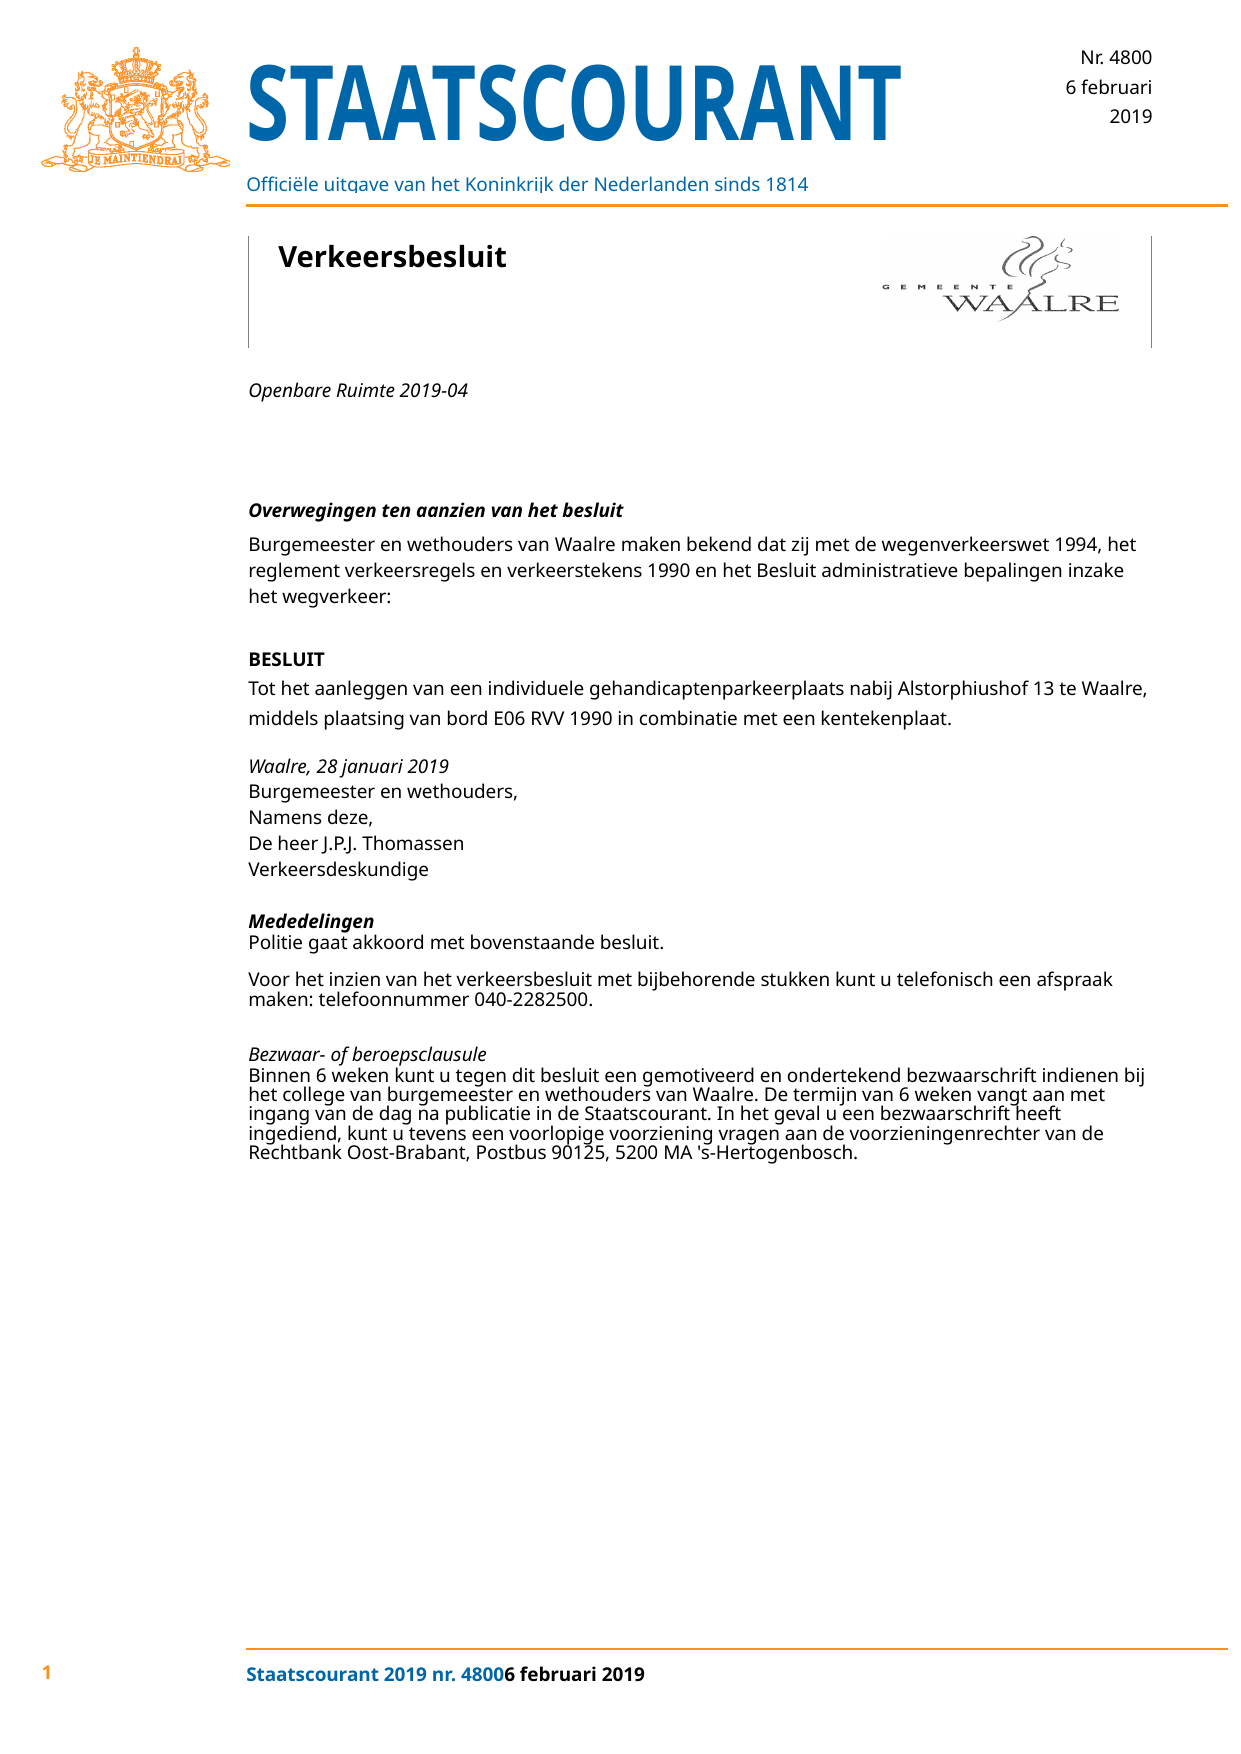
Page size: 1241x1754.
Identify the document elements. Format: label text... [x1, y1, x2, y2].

text Waalre, 28 januari 2019 [248, 753, 1152, 778]
text Politie gaat akkoord met bovenstaande besluit. [248, 934, 1152, 954]
table_header [850, 236, 1151, 348]
text Burgemeester en wethouders van Waalre maken bekend dat zij met de wegenverkeerswet 1994, het reglement verkeersregels en verkeerstekens 1990 en het Besluit administratieve bepalingen inzake het wegverkeer: [248, 532, 1152, 609]
picture [882, 236, 1119, 322]
text Bezwaar- of beroepsclausule [248, 1041, 1152, 1067]
text Namens deze, [248, 804, 1152, 830]
picture [41, 47, 231, 172]
text Burgemeester en wethouders, [248, 778, 1152, 804]
table_header Verkeersbesluit [249, 236, 850, 348]
text Overwegingen ten aanzien van het besluit [248, 498, 1152, 523]
text De heer J.P.J. Thomassen [248, 830, 1152, 856]
text BESLUIT [248, 646, 1152, 672]
text Tot het aanleggen van een individuele gehandicaptenparkeerplaats nabij Alstorphiushof 13 te Waalre, middels plaatsing van bord E06 RVV 1990 in combinatie met een kentekenplaat. [248, 675, 1152, 731]
text Verkeersdeskundige [248, 856, 1152, 881]
text Binnen 6 weken kunt u tegen dit besluit een gemotiveerd en ondertekend bezwaarschrift indienen bij het college van burgemeester en wethouders van Waalre. De termijn van 6 weken vangt aan met ingang van de dag na publicatie in de Staatscourant. In het geval u een bezwaarschrift heeft ingediend, kunt u tevens een voorlopige voorziening vragen aan de voorzieningenrechter van de Rechtbank Oost-Brabant, Postbus 90125, 5200 MA 's-Hertogenbosch. [248, 1067, 1152, 1163]
text Mededelingen [248, 909, 1152, 934]
text Openbare Ruimte 2019-04 [248, 377, 1152, 403]
text Voor het inzien van het verkeersbesluit met bijbehorende stukken kunt u telefonisch een afspraak maken: telefoonnummer 040-2282500. [248, 971, 1152, 1010]
